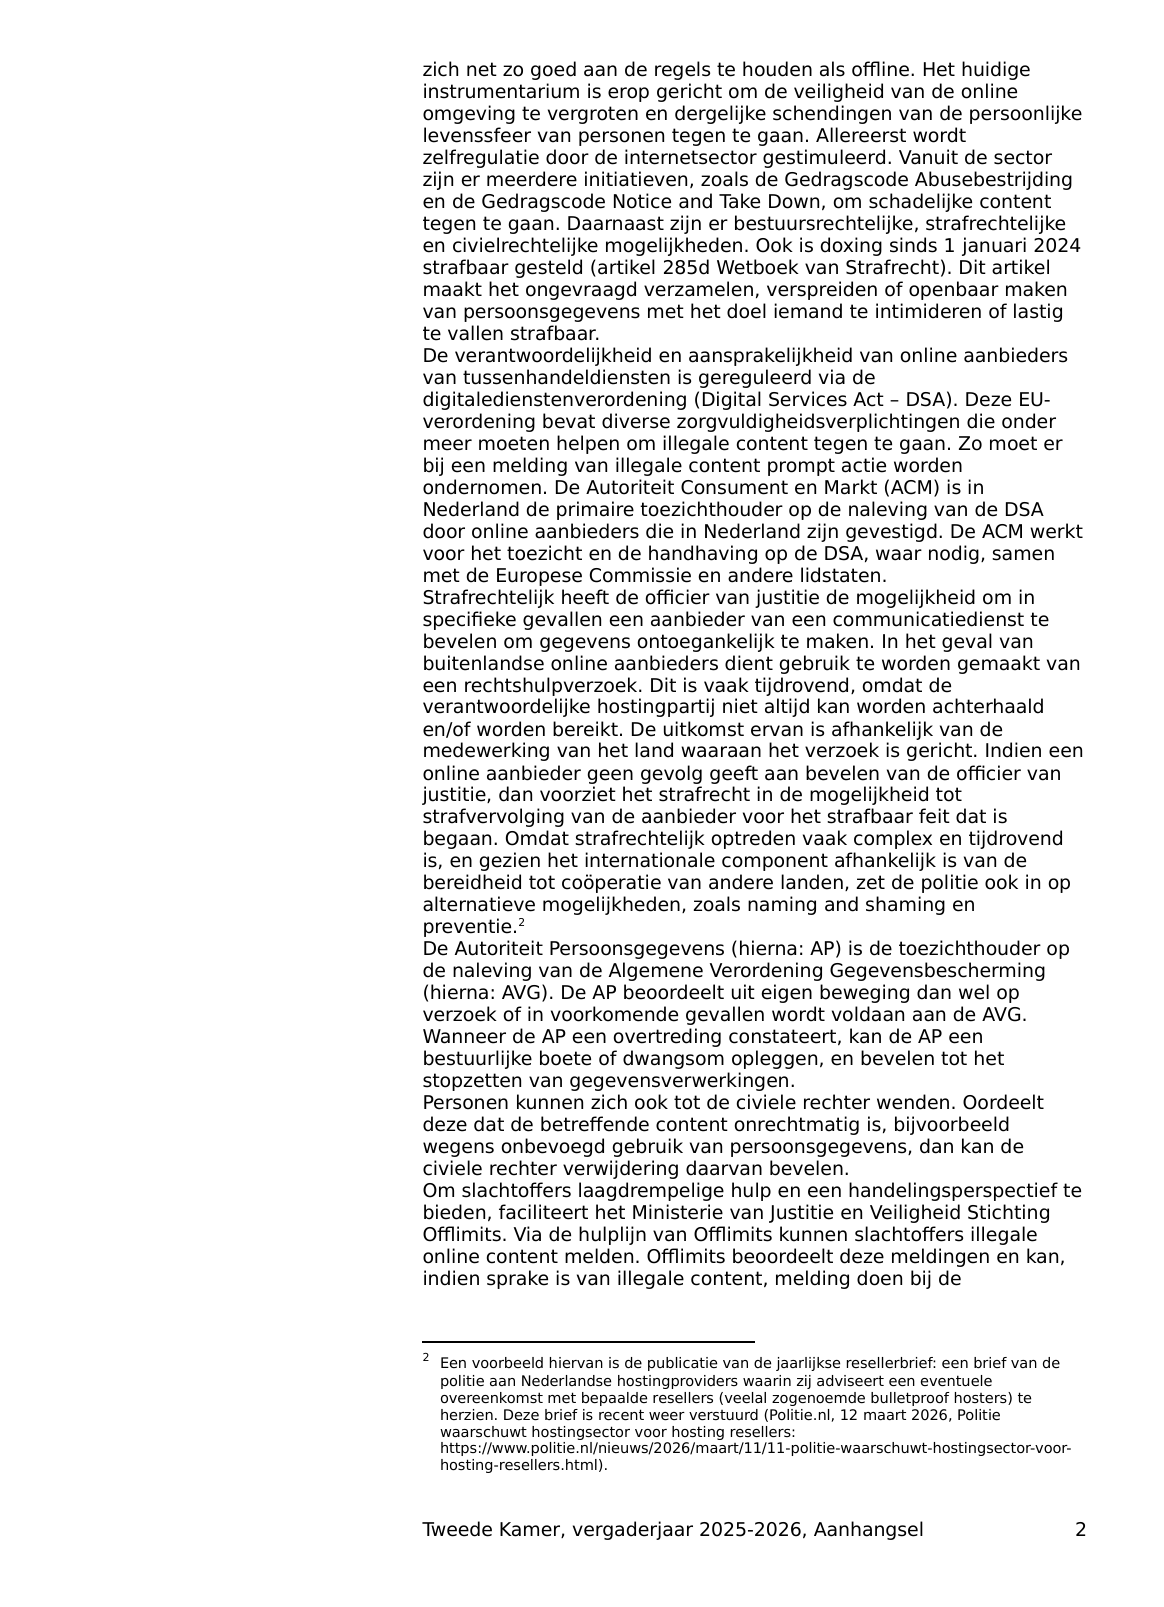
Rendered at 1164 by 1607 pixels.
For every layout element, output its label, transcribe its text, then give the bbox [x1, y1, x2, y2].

text De verantwoordelijkheid en aansprakelijkheid van online aanbieders van tussenhandeldiensten is gereguleerd via de digitaledienstenverordening (Digital Services Act – DSA). Deze EU-verordening bevat diverse zorgvuldigheidsverplichtingen die onder meer moeten helpen om illegale content tegen te gaan. Zo moet er bij een melding van illegale content prompt actie worden ondernomen. De Autoriteit Consument en Markt (ACM) is in Nederland de primaire toezichthouder op de naleving van de DSA door online aanbieders die in Nederland zijn gevestigd. De ACM werkt voor het toezicht en de handhaving op de DSA, waar nodig, samen met de Europese Commissie en andere lidstaten. [422, 345, 1087, 587]
text Personen kunnen zich ook tot de civiele rechter wenden. Oordeelt deze dat de betreffende content onrechtmatig is, bijvoorbeeld wegens onbevoegd gebruik van persoonsgegevens, dan kan de civiele rechter verwijdering daarvan bevelen. [422, 1092, 1087, 1180]
text zich net zo goed aan de regels te houden als offline. Het huidige instrumentarium is erop gericht om de veiligheid van de online omgeving te vergroten en dergelijke schendingen van de persoonlijke levenssfeer van personen tegen te gaan. Allereerst wordt zelfregulatie door de internetsector gestimuleerd. Vanuit de sector zijn er meerdere initiatieven, zoals de Gedragscode Abusebestrijding en de Gedragscode Notice and Take Down, om schadelijke content tegen te gaan. Daarnaast zijn er bestuursrechtelijke, strafrechtelijke en civielrechtelijke mogelijkheden. Ook is doxing sinds 1 januari 2024 strafbaar gesteld (artikel 285d Wetboek van Strafrecht). Dit artikel maakt het ongevraagd verzamelen, verspreiden of openbaar maken van persoonsgegevens met het doel iemand te intimideren of lastig te vallen strafbaar. [422, 59, 1087, 345]
text Een voorbeeld hiervan is de publicatie van de jaarlijkse resellerbrief: een brief van de politie aan Nederlandse hostingproviders waarin zij adviseert een eventuele overeenkomst met bepaalde resellers (veelal zogenoemde bulletproof hosters) te herzien. Deze brief is recent weer verstuurd (Politie.nl, 12 maart 2026, Politie waarschuwt hostingsector voor hosting resellers: https://www.politie.nl/nieuws/2026/maart/11/11-politie-waarschuwt-hostingsector-voor-hosting-resellers.html). [422, 1351, 1087, 1474]
text Strafrechtelijk heeft de officier van justitie de mogelijkheid om in specifieke gevallen een aanbieder van een communicatiedienst te bevelen om gegevens ontoegankelijk te maken. In het geval van buitenlandse online aanbieders dient gebruik te worden gemaakt van een rechtshulpverzoek. Dit is vaak tijdrovend, omdat de verantwoordelijke hostingpartij niet altijd kan worden achterhaald en/of worden bereikt. De uitkomst ervan is afhankelijk van de medewerking van het land waaraan het verzoek is gericht. Indien een online aanbieder geen gevolg geeft aan bevelen van de officier van justitie, dan voorziet het strafrecht in de mogelijkheid tot strafvervolging van de aanbieder voor het strafbaar feit dat is begaan. Omdat strafrechtelijk optreden vaak complex en tijdrovend is, en gezien het internationale component afhankelijk is van de bereidheid tot coöperatie van andere landen, zet de politie ook in op alternatieve mogelijkheden, zoals naming and shaming en preventie. [422, 587, 1087, 938]
text De Autoriteit Persoonsgegevens (hierna: AP) is de toezichthouder op de naleving van de Algemene Verordening Gegevensbescherming (hierna: AVG). De AP beoordeelt uit eigen beweging dan wel op verzoek of in voorkomende gevallen wordt voldaan aan de AVG. Wanneer de AP een overtreding constateert, kan de AP een bestuurlijke boete of dwangsom opleggen, en bevelen tot het stopzetten van gegevensverwerkingen. [422, 938, 1087, 1092]
text Om slachtoffers laagdrempelige hulp en een handelingsperspectief te bieden, faciliteert het Ministerie van Justitie en Veiligheid Stichting Offlimits. Via de hulplijn van Offlimits kunnen slachtoffers illegale online content melden. Offlimits beoordeelt deze meldingen en kan, indien sprake is van illegale content, melding doen bij de [422, 1180, 1087, 1290]
